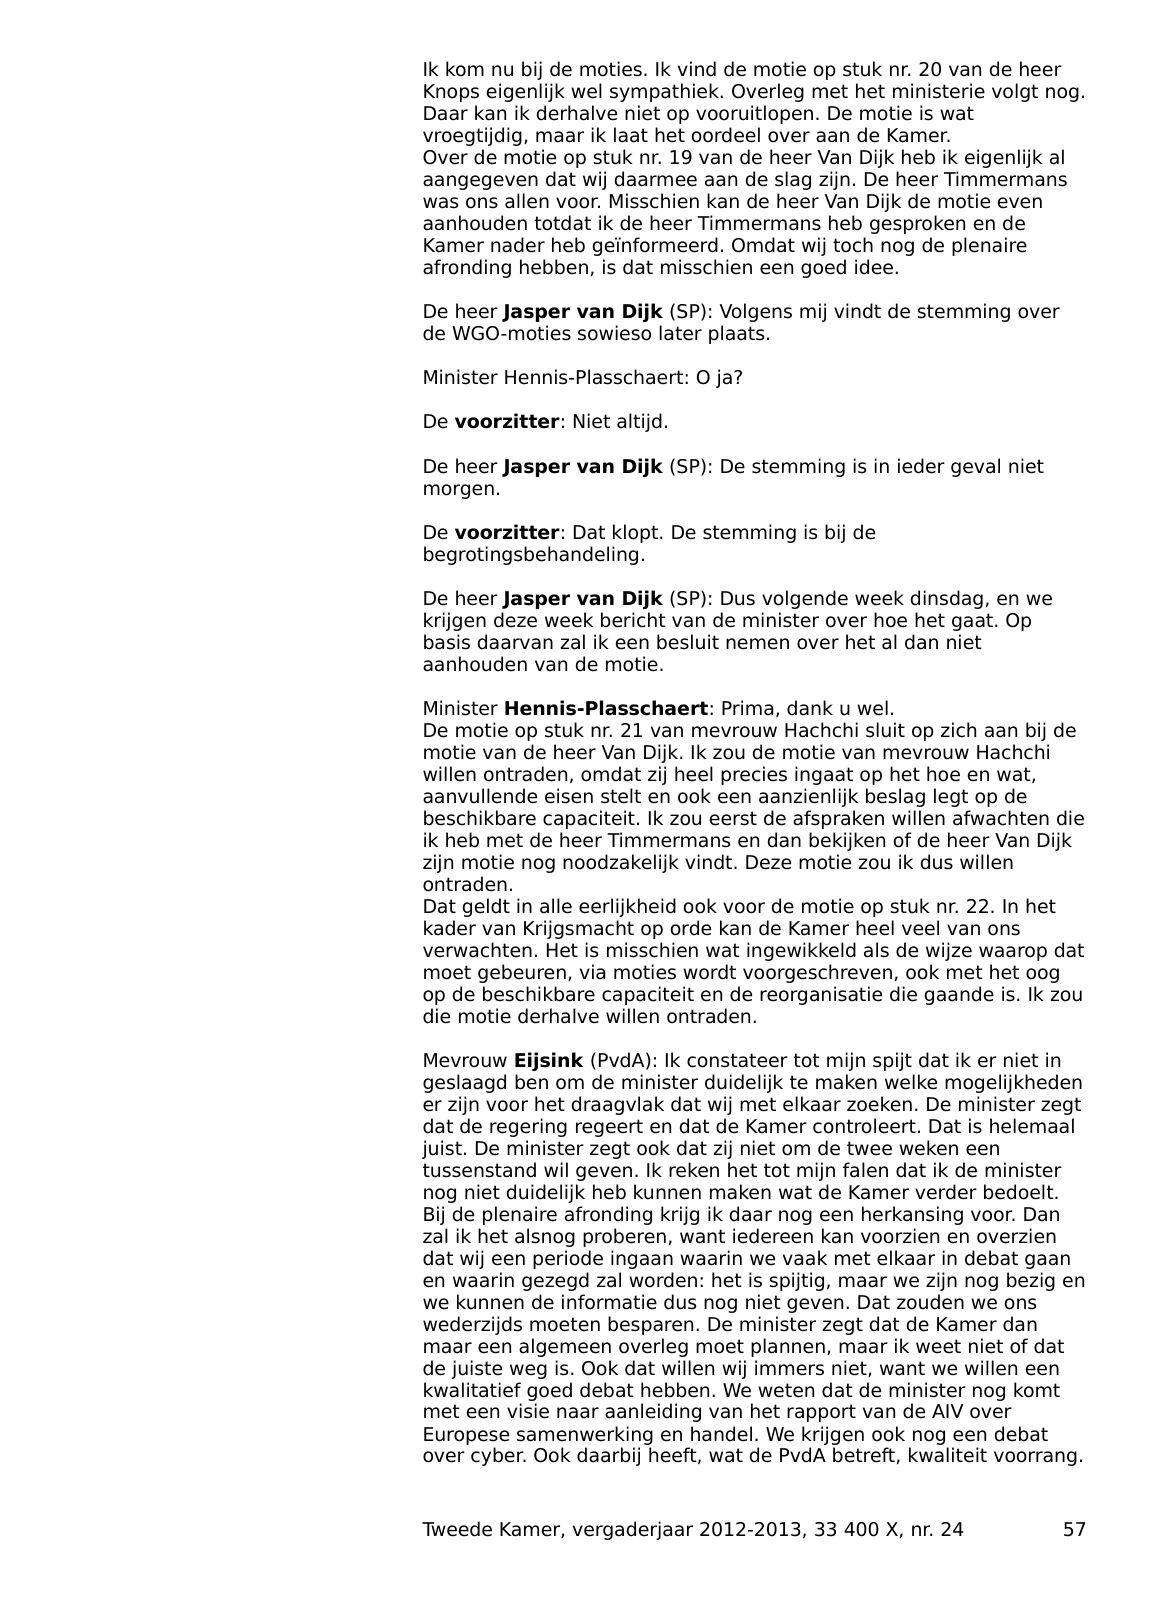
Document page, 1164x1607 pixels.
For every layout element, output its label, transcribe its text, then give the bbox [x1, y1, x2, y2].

text Minister Hennis-Plasschaert: O ja? [422, 367, 1087, 389]
text Over de motie op stuk nr. 19 van de heer Van Dijk heb ik eigenlijk al aangegeven dat wij daarmee aan de slag zijn. De heer Timmermans was ons allen voor. Misschien kan de heer Van Dijk de motie even aanhouden totdat ik de heer Timmermans heb gesproken en de Kamer nader heb geïnformeerd. Omdat wij toch nog de plenaire afronding hebben, is dat misschien een goed idee. [422, 147, 1087, 279]
text De heer Jasper van Dijk (SP): Dus volgende week dinsdag, en we krijgen deze week bericht van de minister over hoe het gaat. Op basis daarvan zal ik een besluit nemen over het al dan niet aanhouden van de motie. [422, 588, 1087, 676]
text De heer Jasper van Dijk (SP): Volgens mij vindt de stemming over de WGO-moties sowieso later plaats. [422, 301, 1087, 345]
text Dat geldt in alle eerlijkheid ook voor de motie op stuk nr. 22. In het kader van Krijgsmacht op orde kan de Kamer heel veel van ons verwachten. Het is misschien wat ingewikkeld als de wijze waarop dat moet gebeuren, via moties wordt voorgeschreven, ook met het oog op de beschikbare capaciteit en de reorganisatie die gaande is. Ik zou die motie derhalve willen ontraden. [422, 896, 1087, 1028]
text Mevrouw Eijsink (PvdA): Ik constateer tot mijn spijt dat ik er niet in geslaagd ben om de minister duidelijk te maken welke mogelijkheden er zijn voor het draagvlak dat wij met elkaar zoeken. De minister zegt dat de regering regeert en dat de Kamer controleert. Dat is helemaal juist. De minister zegt ook dat zij niet om de twee weken een tussenstand wil geven. Ik reken het tot mijn falen dat ik de minister nog niet duidelijk heb kunnen maken wat de Kamer verder bedoelt. Bij de plenaire afronding krijg ik daar nog een herkansing voor. Dan zal ik het alsnog proberen, want iedereen kan voorzien en overzien dat wij een periode ingaan waarin we vaak met elkaar in debat gaan en waarin gezegd zal worden: het is spijtig, maar we zijn nog bezig en we kunnen de informatie dus nog niet geven. Dat zouden we ons wederzijds moeten besparen. De minister zegt dat de Kamer dan maar een algemeen overleg moet plannen, maar ik weet niet of dat de juiste weg is. Ook dat willen wij immers niet, want we willen een kwalitatief goed debat hebben. We weten dat de minister nog komt met een visie naar aanleiding van het rapport van de AIV over Europese samenwerking en handel. We krijgen ook nog een debat over cyber. Ook daarbij heeft, wat de PvdA betreft, kwaliteit voorrang. [422, 1050, 1087, 1467]
text Minister Hennis-Plasschaert: Prima, dank u wel. [422, 698, 1087, 720]
text De motie op stuk nr. 21 van mevrouw Hachchi sluit op zich aan bij de motie van de heer Van Dijk. Ik zou de motie van mevrouw Hachchi willen ontraden, omdat zij heel precies ingaat op het hoe en wat, aanvullende eisen stelt en ook een aanzienlijk beslag legt op de beschikbare capaciteit. Ik zou eerst de afspraken willen afwachten die ik heb met de heer Timmermans en dan bekijken of de heer Van Dijk zijn motie nog noodzakelijk vindt. Deze motie zou ik dus willen ontraden. [422, 720, 1087, 896]
text De voorzitter: Niet altijd. [422, 411, 1087, 433]
text De voorzitter: Dat klopt. De stemming is bij de begrotingsbehandeling. [422, 522, 1087, 566]
text Ik kom nu bij de moties. Ik vind de motie op stuk nr. 20 van de heer Knops eigenlijk wel sympathiek. Overleg met het ministerie volgt nog. Daar kan ik derhalve niet op vooruitlopen. De motie is wat vroegtijdig, maar ik laat het oordeel over aan de Kamer. [422, 59, 1087, 147]
text De heer Jasper van Dijk (SP): De stemming is in ieder geval niet morgen. [422, 456, 1087, 499]
